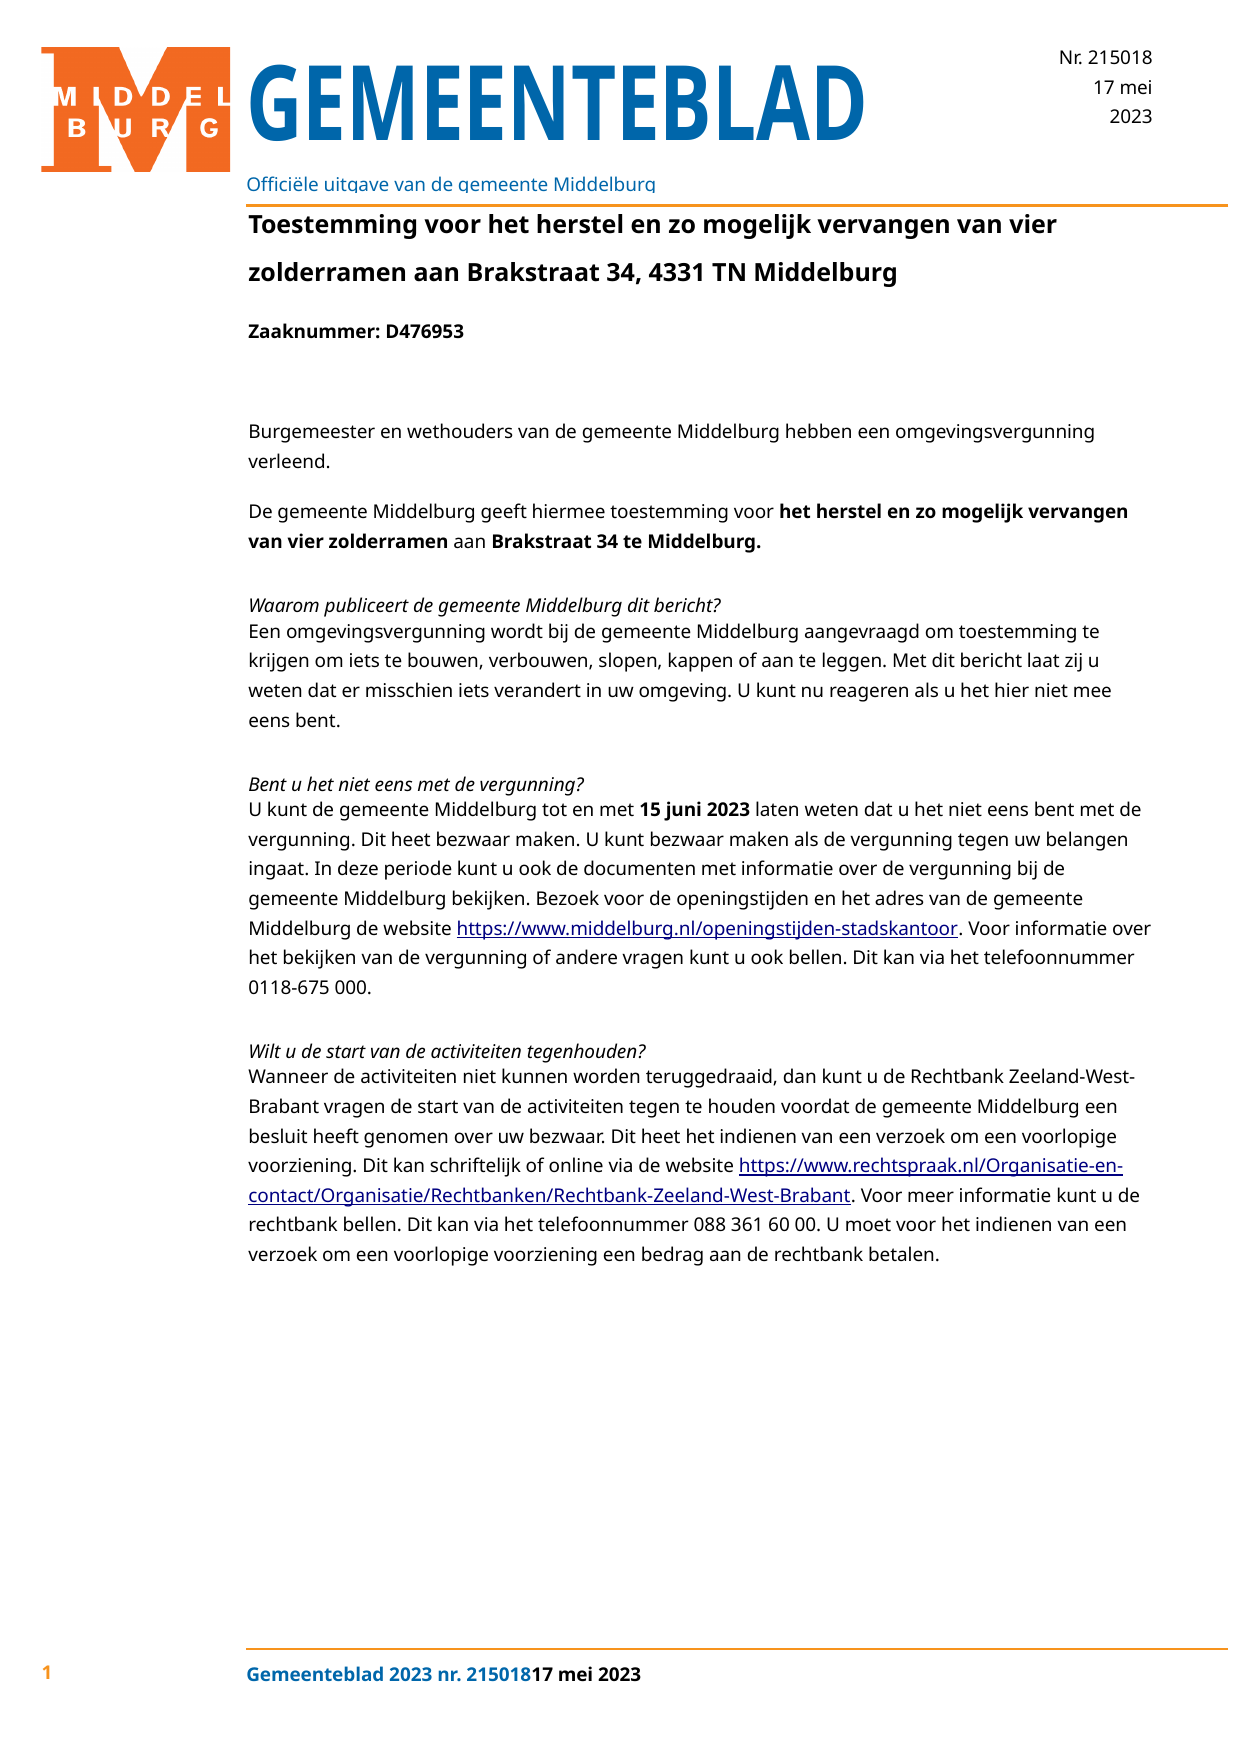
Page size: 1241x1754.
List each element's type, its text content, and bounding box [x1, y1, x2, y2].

text Bent u het niet eens met de vergunning? [248, 771, 1152, 796]
picture [41, 47, 231, 172]
text U kunt de gemeente Middelburg tot en met 15 juni 2023 laten weten dat u het niet eens bent met de vergunning. Dit heet bezwaar maken. U kunt bezwaar maken als de vergunning tegen uw belangen ingaat. In deze periode kunt u ook de documenten met informatie over de vergunning bij de gemeente Middelburg bekijken. Bezoek voor de openingstijden en het adres van de gemeente Middelburg de website https://www.middelburg.nl/openingstijden-stadskantoor. Voor informatie over het bekijken van de vergunning of andere vragen kunt u ook bellen. Dit kan via het telefoonnummer 0118-675 000. [248, 796, 1152, 1000]
text Wilt u de start van de activiteiten tegenhouden? [248, 1038, 1152, 1064]
text Burgemeester en wethouders van de gemeente Middelburg hebben een omgevingsvergunning verleend. [248, 419, 1152, 474]
text Zaaknummer: D476953 [248, 318, 1152, 344]
text De gemeente Middelburg geeft hiermee toestemming voor het herstel en zo mogelijk vervangen van vier zolderramen aan Brakstraat 34 te Middelburg. [248, 499, 1152, 554]
text Wanneer de activiteiten niet kunnen worden teruggedraaid, dan kunt u de Rechtbank Zeeland-West-Brabant vragen de start van de activiteiten tegen te houden voordat de gemeente Middelburg een besluit heeft genomen over uw bezwaar. Dit heet het indienen van een verzoek om een voorlopige voorziening. Dit kan schriftelijk of online via de website https://www.rechtspraak.nl/Organisatie-en-contact/Organisatie/Rechtbanken/Rechtbank-Zeeland-West-Brabant. Voor meer informatie kunt u de rechtbank bellen. Dit kan via het telefoonnummer 088 361 60 00. U moet voor het indienen van een verzoek om een voorlopige voorziening een bedrag aan de rechtbank betalen. [248, 1064, 1152, 1267]
text Een omgevingsvergunning wordt bij de gemeente Middelburg aangevraagd om toestemming te krijgen om iets te bouwen, verbouwen, slopen, kappen of aan te leggen. Met dit bericht laat zij u weten dat er misschien iets verandert in uw omgeving. U kunt nu reageren als u het hier niet mee eens bent. [248, 618, 1152, 732]
text Waarom publiceert de gemeente Middelburg dit bericht? [248, 592, 1152, 618]
text Toestemming voor het herstel en zo mogelijk vervangen van vier zolderramen aan Brakstraat 34, 4331 TN Middelburg [248, 207, 1152, 288]
